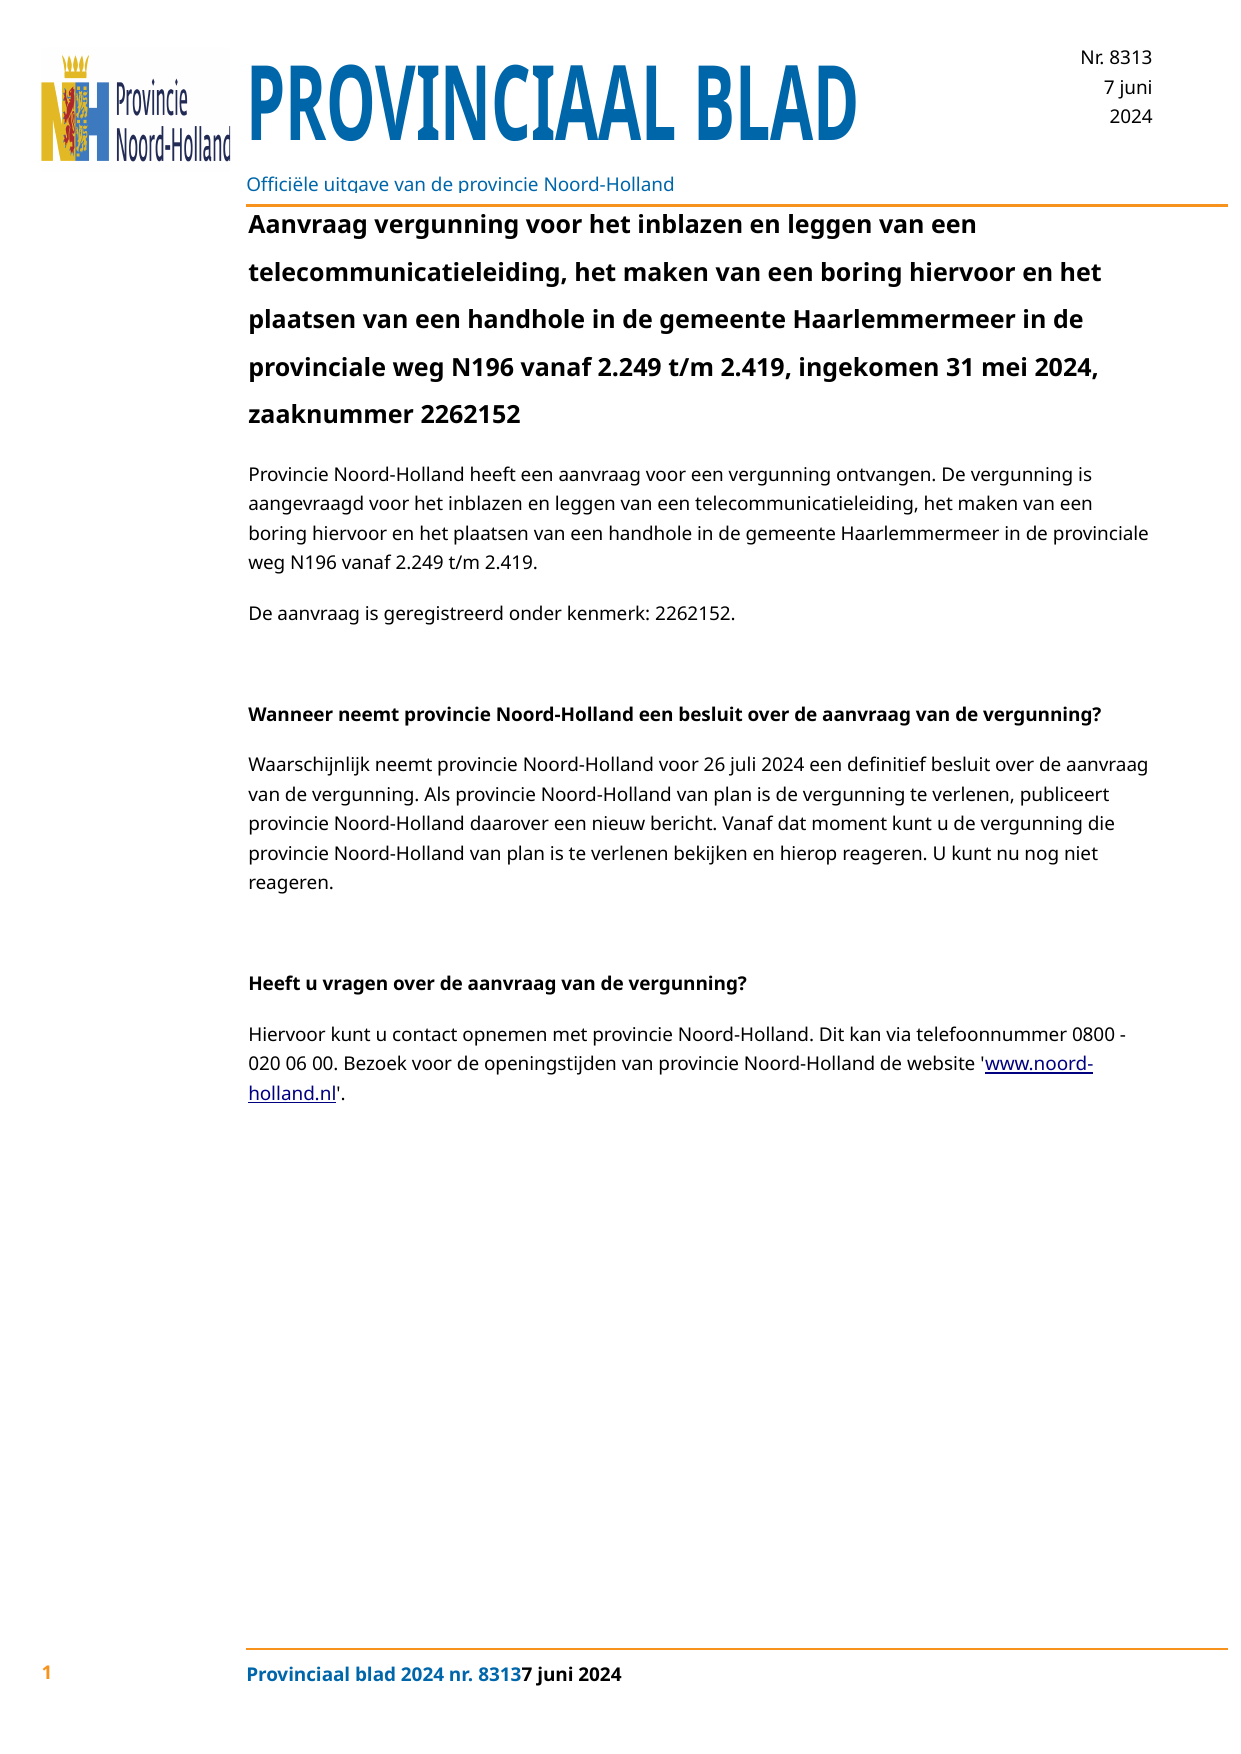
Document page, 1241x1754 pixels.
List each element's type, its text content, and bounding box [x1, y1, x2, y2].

text Waarschijnlijk neemt provincie Noord-Holland voor 26 juli 2024 een definitief besluit over de aanvraag van de vergunning. Als provincie Noord-Holland van plan is de vergunning te verlenen, publiceert provincie Noord-Holland daarover een nieuw bericht. Vanaf dat moment kunt u de vergunning die provincie Noord-Holland van plan is te verlenen bekijken en hierop reageren. U kunt nu nog niet reageren. [248, 751, 1152, 895]
text Aanvraag vergunning voor het inblazen en leggen van een telecommunicatieleiding, het maken van een boring hiervoor en het plaatsen van een handhole in de gemeente Haarlemmermeer in de provinciale weg N196 vanaf 2.249 t/m 2.419, ingekomen 31 mei 2024, zaaknummer 2262152 [248, 207, 1152, 431]
text Hiervoor kunt u contact opnemen met provincie Noord-Holland. Dit kan via telefoonnummer 0800 - 020 06 00. Bezoek voor de openingstijden van provincie Noord-Holland de website 'www.noord-holland.nl'. [248, 1021, 1152, 1106]
text Provincie Noord-Holland heeft een aanvraag voor een vergunning ontvangen. De vergunning is aangevraagd voor het inblazen en leggen van een telecommunicatieleiding, het maken van een boring hiervoor en het plaatsen van een handhole in de gemeente Haarlemmermeer in de provinciale weg N196 vanaf 2.249 t/m 2.419. [248, 461, 1152, 575]
picture [41, 47, 231, 172]
text Wanneer neemt provincie Noord-Holland een besluit over de aanvraag van de vergunning? [248, 701, 1152, 726]
text Heeft u vragen over de aanvraag van de vergunning? [248, 970, 1152, 996]
text De aanvraag is geregistreerd onder kenmerk: 2262152. [248, 600, 1152, 626]
